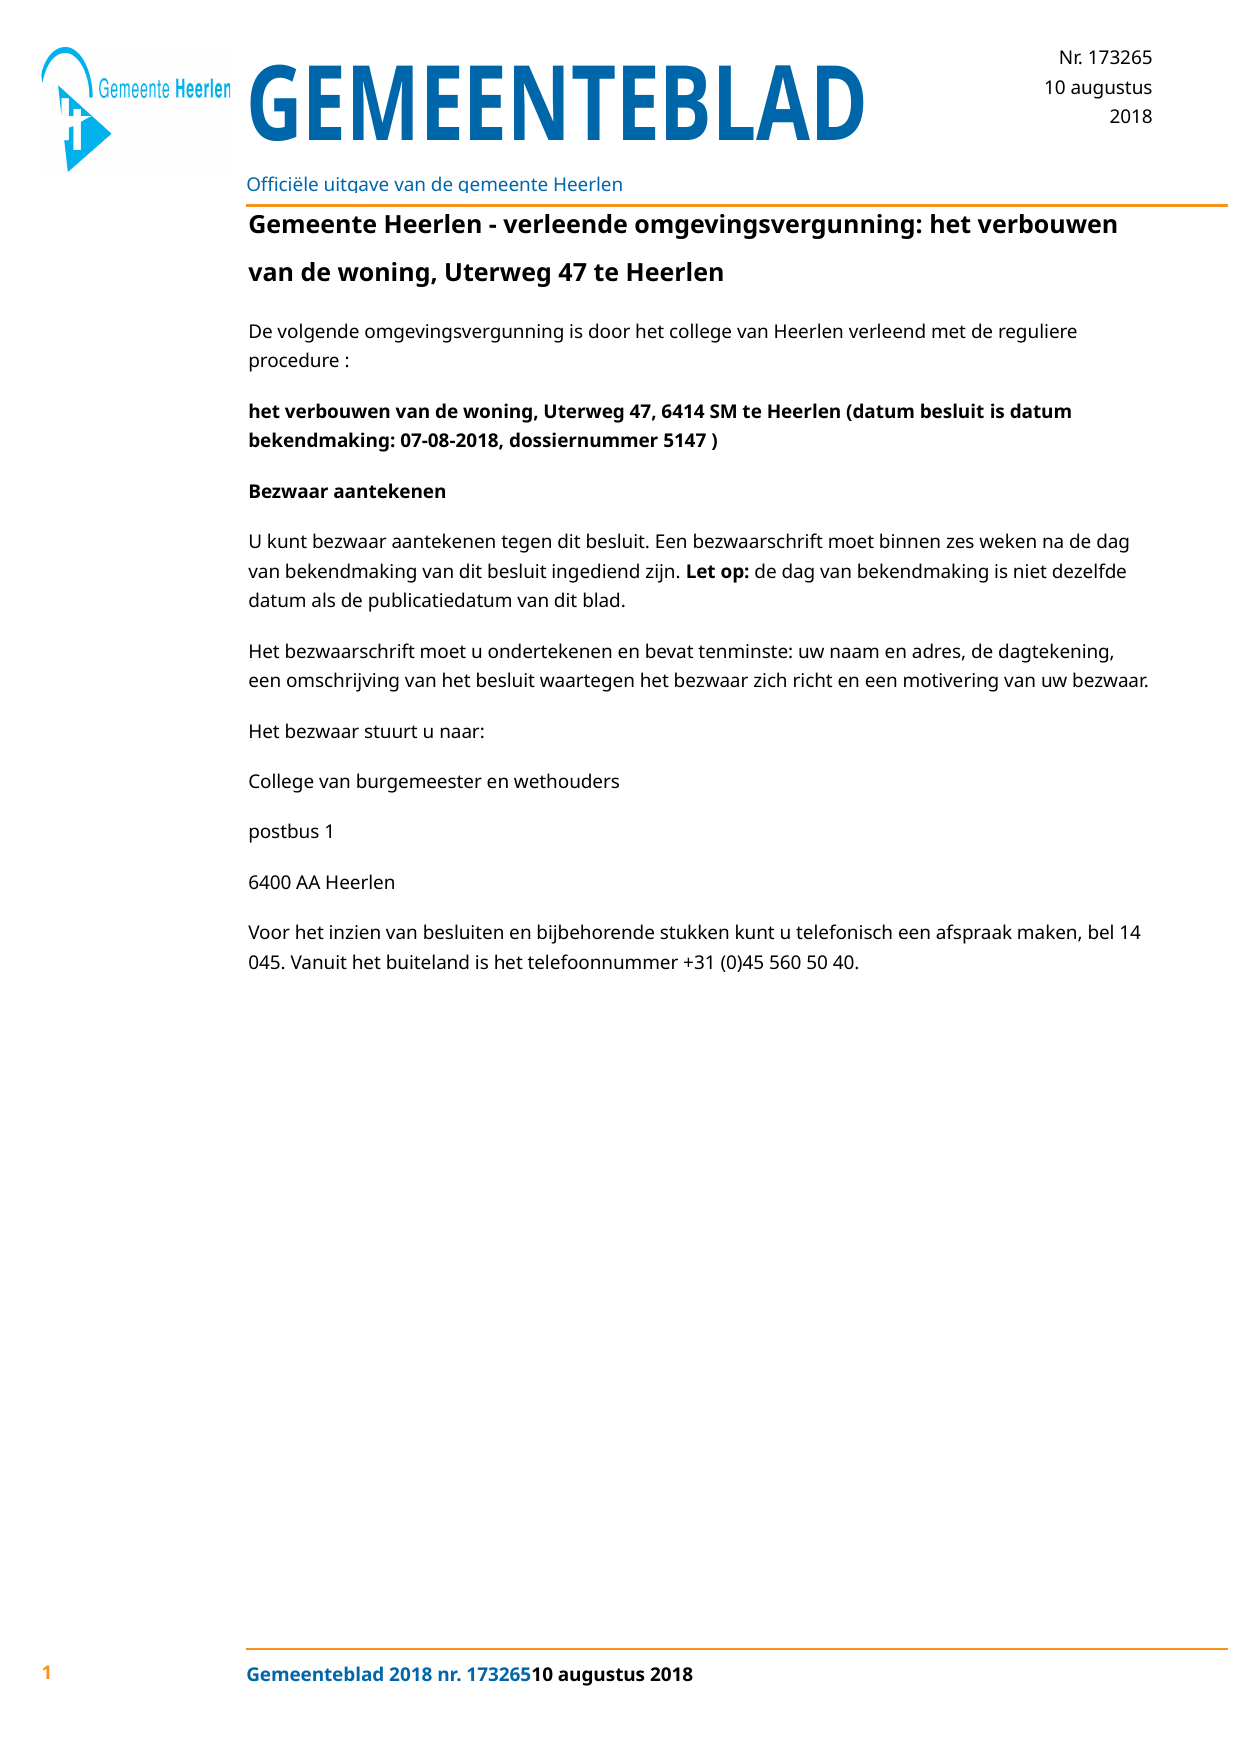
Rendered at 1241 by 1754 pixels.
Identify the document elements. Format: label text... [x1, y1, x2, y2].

text Bezwaar aantekenen [248, 478, 1152, 504]
text Het bezwaarschrift moet u ondertekenen en bevat tenminste: uw naam en adres, de dagtekening, een omschrijving van het besluit waartegen het bezwaar zich richt en een motivering van uw bezwaar. [248, 638, 1152, 693]
text Het bezwaar stuurt u naar: [248, 718, 1152, 744]
text postbus 1 [248, 819, 1152, 844]
picture [41, 47, 58, 70]
text De volgende omgevingsvergunning is door het college van Heerlen verleend met de reguliere procedure : [248, 318, 1152, 373]
text 6400 AA Heerlen [248, 869, 1152, 895]
text het verbouwen van de woning, Uterweg 47, 6414 SM te Heerlen (datum besluit is datum bekendmaking: 07-08-2018, dossiernummer 5147 ) [248, 398, 1152, 453]
text Voor het inzien van besluiten en bijbehorende stukken kunt u telefonisch een afspraak maken, bel 14 045. Vanuit het buiteland is het telefoonnummer +31 (0)45 560 50 40. [248, 919, 1152, 975]
text Gemeente Heerlen - verleende omgevingsvergunning: het verbouwen van de woning, Uterweg 47 te Heerlen [248, 207, 1152, 288]
text College van burgemeester en wethouders [248, 768, 1152, 794]
text U kunt bezwaar aantekenen tegen dit besluit. Een bezwaarschrift moet binnen zes weken na de dag van bekendmaking van dit besluit ingediend zijn. Let op: de dag van bekendmaking is niet dezelfde datum als de publicatiedatum van dit blad. [248, 528, 1152, 613]
picture [41, 47, 231, 172]
